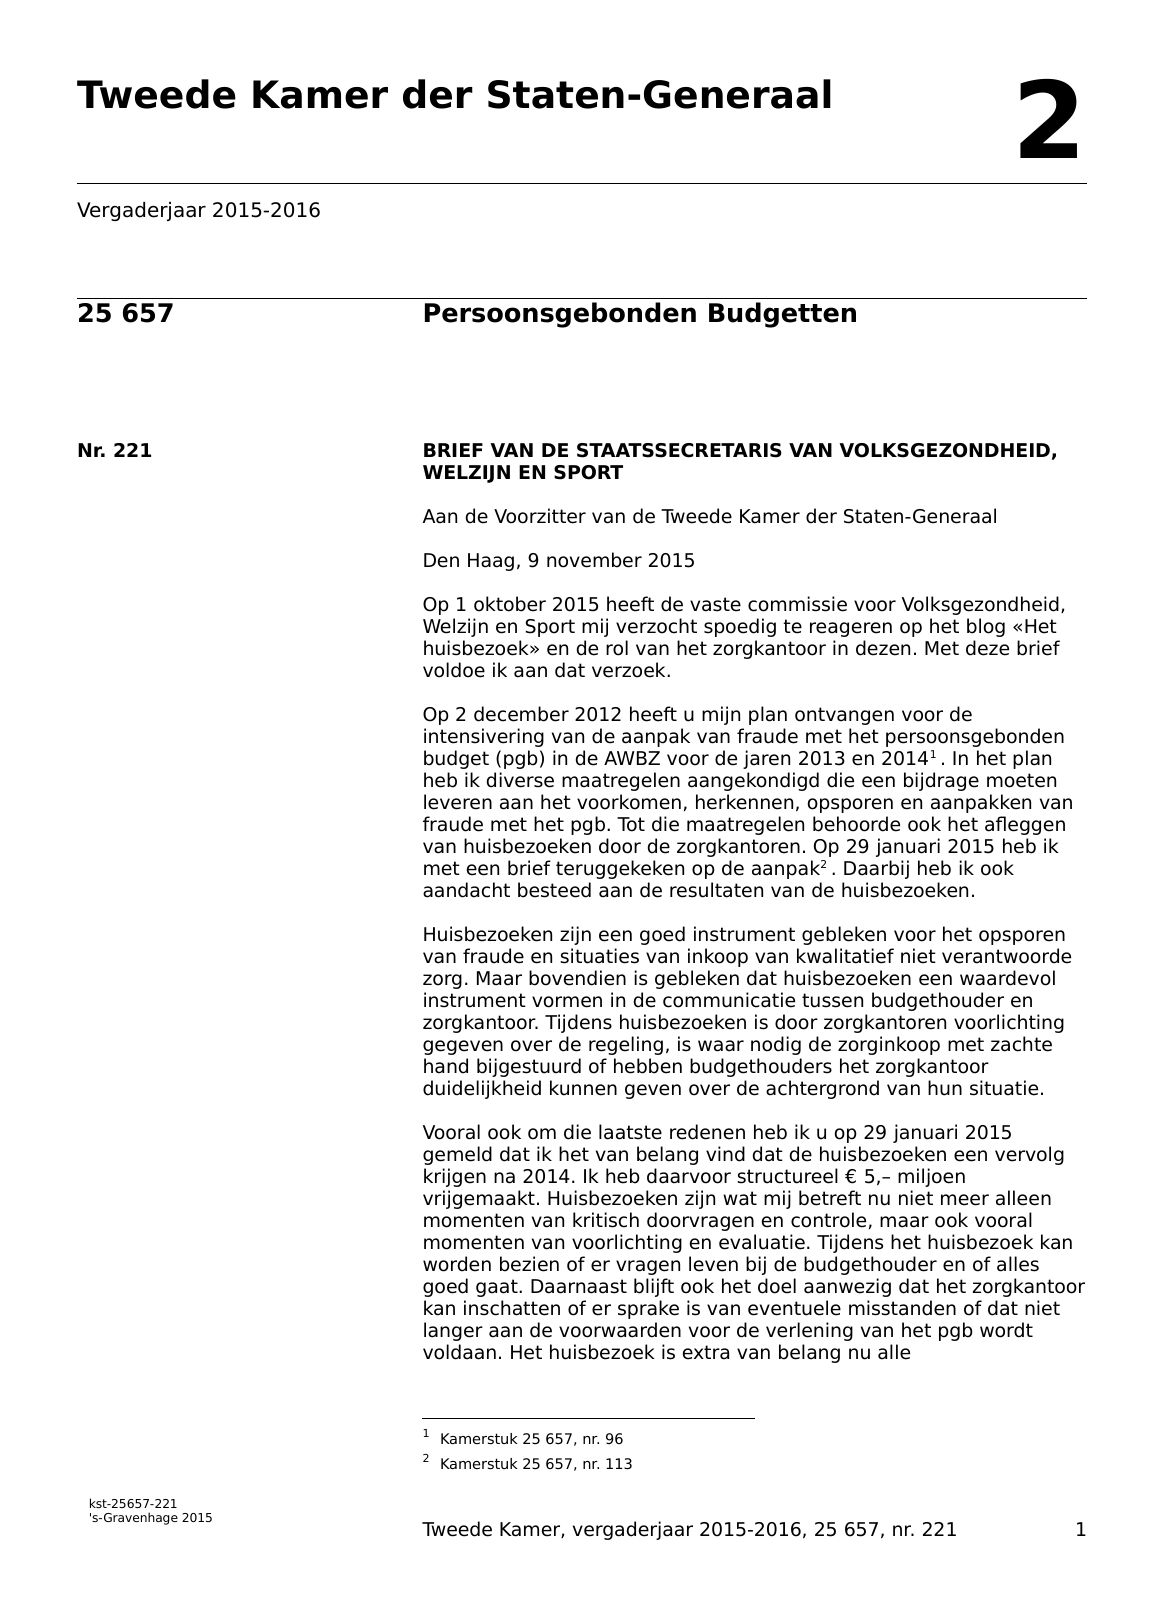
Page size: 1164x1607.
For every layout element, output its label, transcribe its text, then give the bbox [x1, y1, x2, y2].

text Den Haag, 9 november 2015 [422, 550, 1087, 572]
text Aan de Voorzitter van de Tweede Kamer der Staten-Generaal [422, 506, 1087, 528]
table_cell Vergaderjaar 2015-2016 [77, 184, 1087, 298]
text Kamerstuk 25 657, nr. 113 [422, 1452, 1087, 1474]
subtitle 25 657 Persoonsgebonden Budgetten [77, 299, 1087, 329]
subtitle Nr. 221 BRIEF VAN DE STAATSSECRETARIS VAN VOLKSGEZONDHEID, WELZIJN EN SPORT [77, 440, 1087, 484]
table_header Tweede Kamer der Staten-Generaal [77, 59, 886, 183]
text 's-Gravenhage 2015 [88, 1511, 323, 1525]
text Huisbezoeken zijn een goed instrument gebleken voor het opsporen van fraude en situaties van inkoop van kwalitatief niet verantwoorde zorg. Maar bovendien is gebleken dat huisbezoeken een waardevol instrument vormen in de communicatie tussen budgethouder en zorgkantoor. Tijdens huisbezoeken is door zorgkantoren voorlichting gegeven over de regeling, is waar nodig de zorginkoop met zachte hand bijgestuurd of hebben budgethouders het zorgkantoor duidelijkheid kunnen geven over de achtergrond van hun situatie. [422, 924, 1087, 1100]
text kst-25657-221 [88, 1497, 323, 1511]
table_header 2 [886, 59, 1087, 183]
text Op 2 december 2012 heeft u mijn plan ontvangen voor de intensivering van de aanpak van fraude met het persoonsgebonden budget (pgb) in de AWBZ voor de jaren 2013 en 2014. In het plan heb ik diverse maatregelen aangekondigd die een bijdrage moeten leveren aan het voorkomen, herkennen, opsporen en aanpakken van fraude met het pgb. Tot die maatregelen behoorde ook het afleggen van huisbezoeken door de zorgkantoren. Op 29 januari 2015 heb ik met een brief teruggekeken op de aanpak. Daarbij heb ik ook aandacht besteed aan de resultaten van de huisbezoeken. [422, 704, 1087, 902]
text Op 1 oktober 2015 heeft de vaste commissie voor Volksgezondheid, Welzijn en Sport mij verzocht spoedig te reageren op het blog «Het huisbezoek» en de rol van het zorgkantoor in dezen. Met deze brief voldoe ik aan dat verzoek. [422, 594, 1087, 682]
text Vooral ook om die laatste redenen heb ik u op 29 januari 2015 gemeld dat ik het van belang vind dat de huisbezoeken een vervolg krijgen na 2014. Ik heb daarvoor structureel € 5,– miljoen vrijgemaakt. Huisbezoeken zijn wat mij betreft nu niet meer alleen momenten van kritisch doorvragen en controle, maar ook vooral momenten van voorlichting en evaluatie. Tijdens het huisbezoek kan worden bezien of er vragen leven bij de budgethouder en of alles goed gaat. Daarnaast blijft ook het doel aanwezig dat het zorgkantoor kan inschatten of er sprake is van eventuele misstanden of dat niet langer aan de voorwaarden voor de verlening van het pgb wordt voldaan. Het huisbezoek is extra van belang nu alle [422, 1122, 1087, 1364]
text Kamerstuk 25 657, nr. 96 [422, 1427, 1087, 1449]
